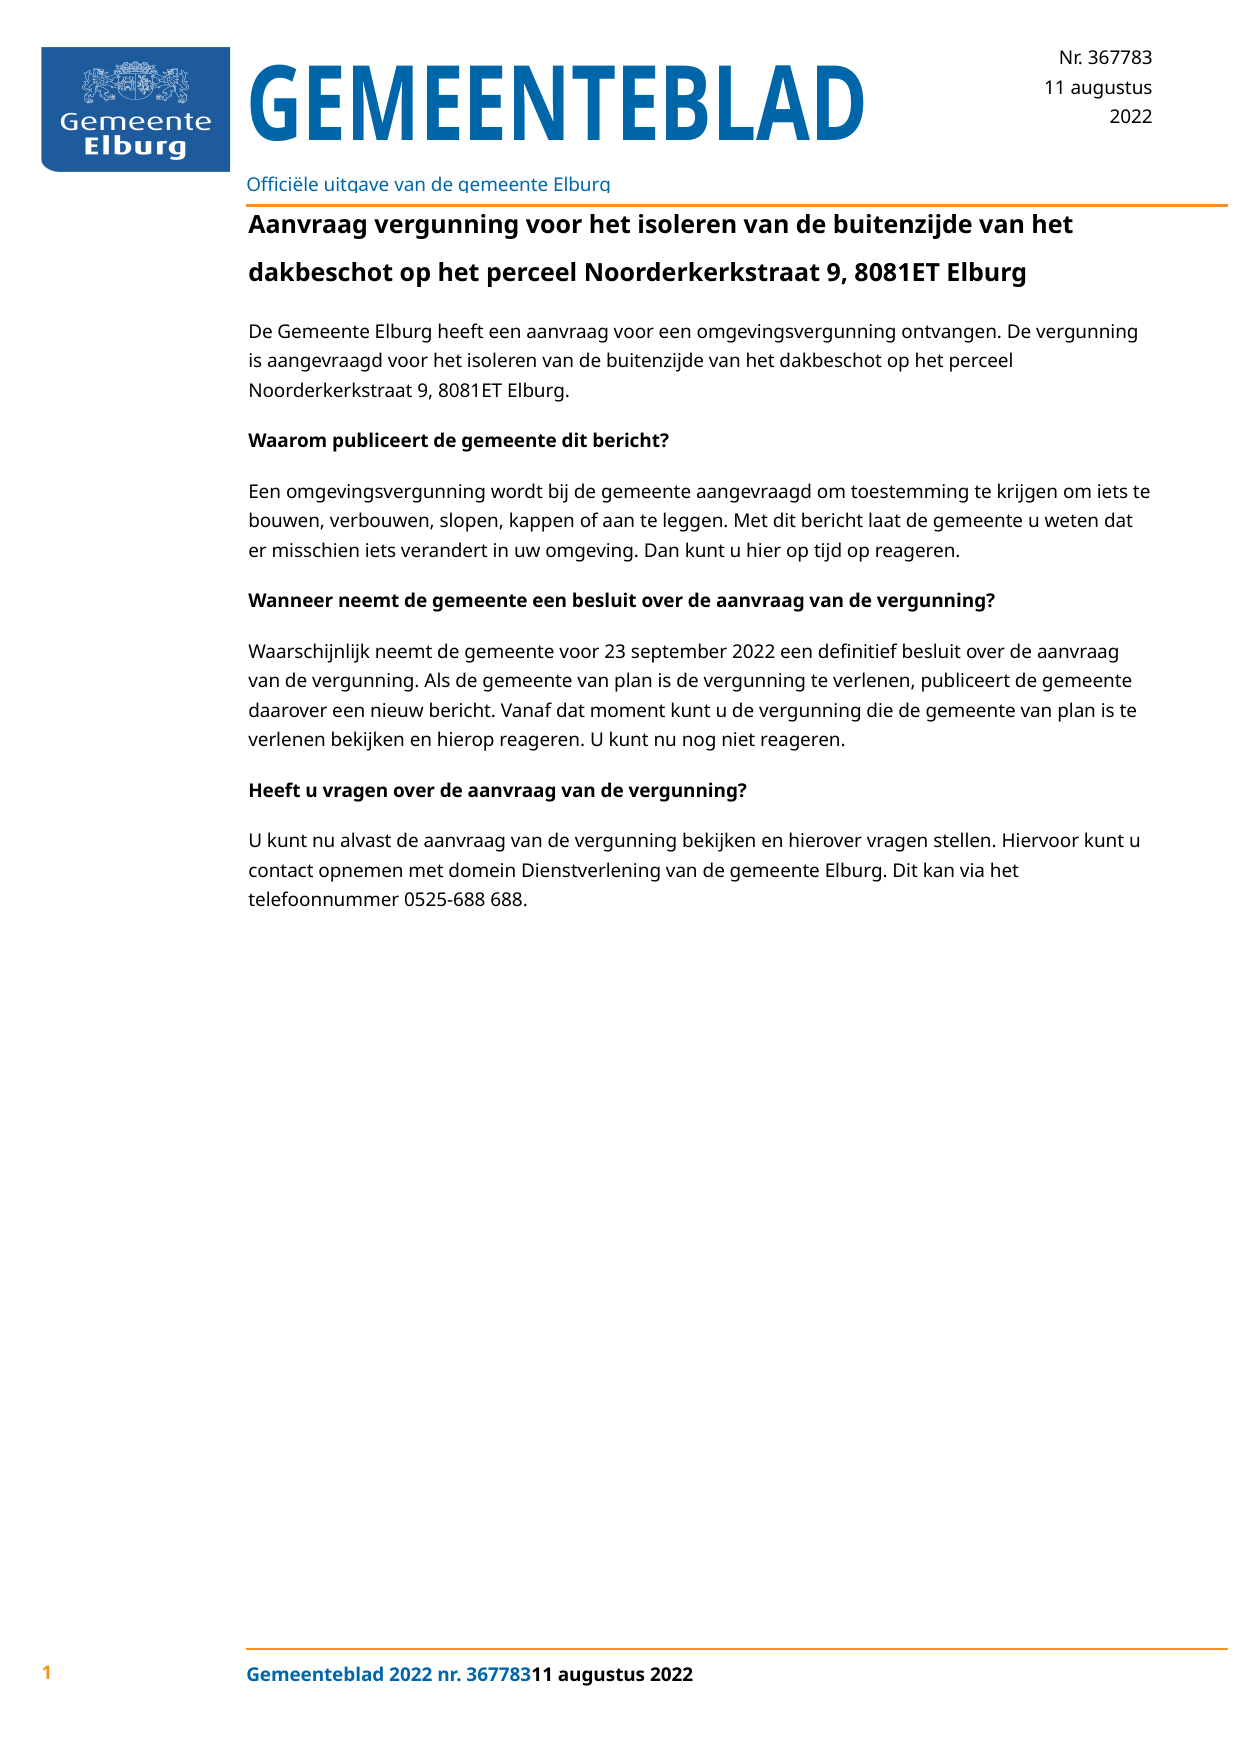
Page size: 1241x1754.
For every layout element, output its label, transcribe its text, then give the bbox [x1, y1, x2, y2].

text U kunt nu alvast de aanvraag van de vergunning bekijken en hierover vragen stellen. Hiervoor kunt u contact opnemen met domein Dienstverlening van de gemeente Elburg. Dit kan via het telefoonnummer 0525-688 688. [248, 827, 1152, 912]
text Een omgevingsvergunning wordt bij de gemeente aangevraagd om toestemming te krijgen om iets te bouwen, verbouwen, slopen, kappen of aan te leggen. Met dit bericht laat de gemeente u weten dat er misschien iets verandert in uw omgeving. Dan kunt u hier op tijd op reageren. [248, 478, 1152, 563]
text De Gemeente Elburg heeft een aanvraag voor een omgevingsvergunning ontvangen. De vergunning is aangevraagd voor het isoleren van de buitenzijde van het dakbeschot op het perceel Noorderkerkstraat 9, 8081ET Elburg. [248, 318, 1152, 403]
picture [41, 47, 231, 172]
text Wanneer neemt de gemeente een besluit over de aanvraag van de vergunning? [248, 587, 1152, 613]
text Aanvraag vergunning voor het isoleren van de buitenzijde van het dakbeschot op het perceel Noorderkerkstraat 9, 8081ET Elburg [248, 207, 1152, 288]
text Heeft u vragen over de aanvraag van de vergunning? [248, 777, 1152, 803]
text Waarschijnlijk neemt de gemeente voor 23 september 2022 een definitief besluit over de aanvraag van de vergunning. Als de gemeente van plan is de vergunning te verlenen, publiceert de gemeente daarover een nieuw bericht. Vanaf dat moment kunt u de vergunning die de gemeente van plan is te verlenen bekijken en hierop reageren. U kunt nu nog niet reageren. [248, 638, 1152, 752]
text Waarom publiceert de gemeente dit bericht? [248, 427, 1152, 453]
